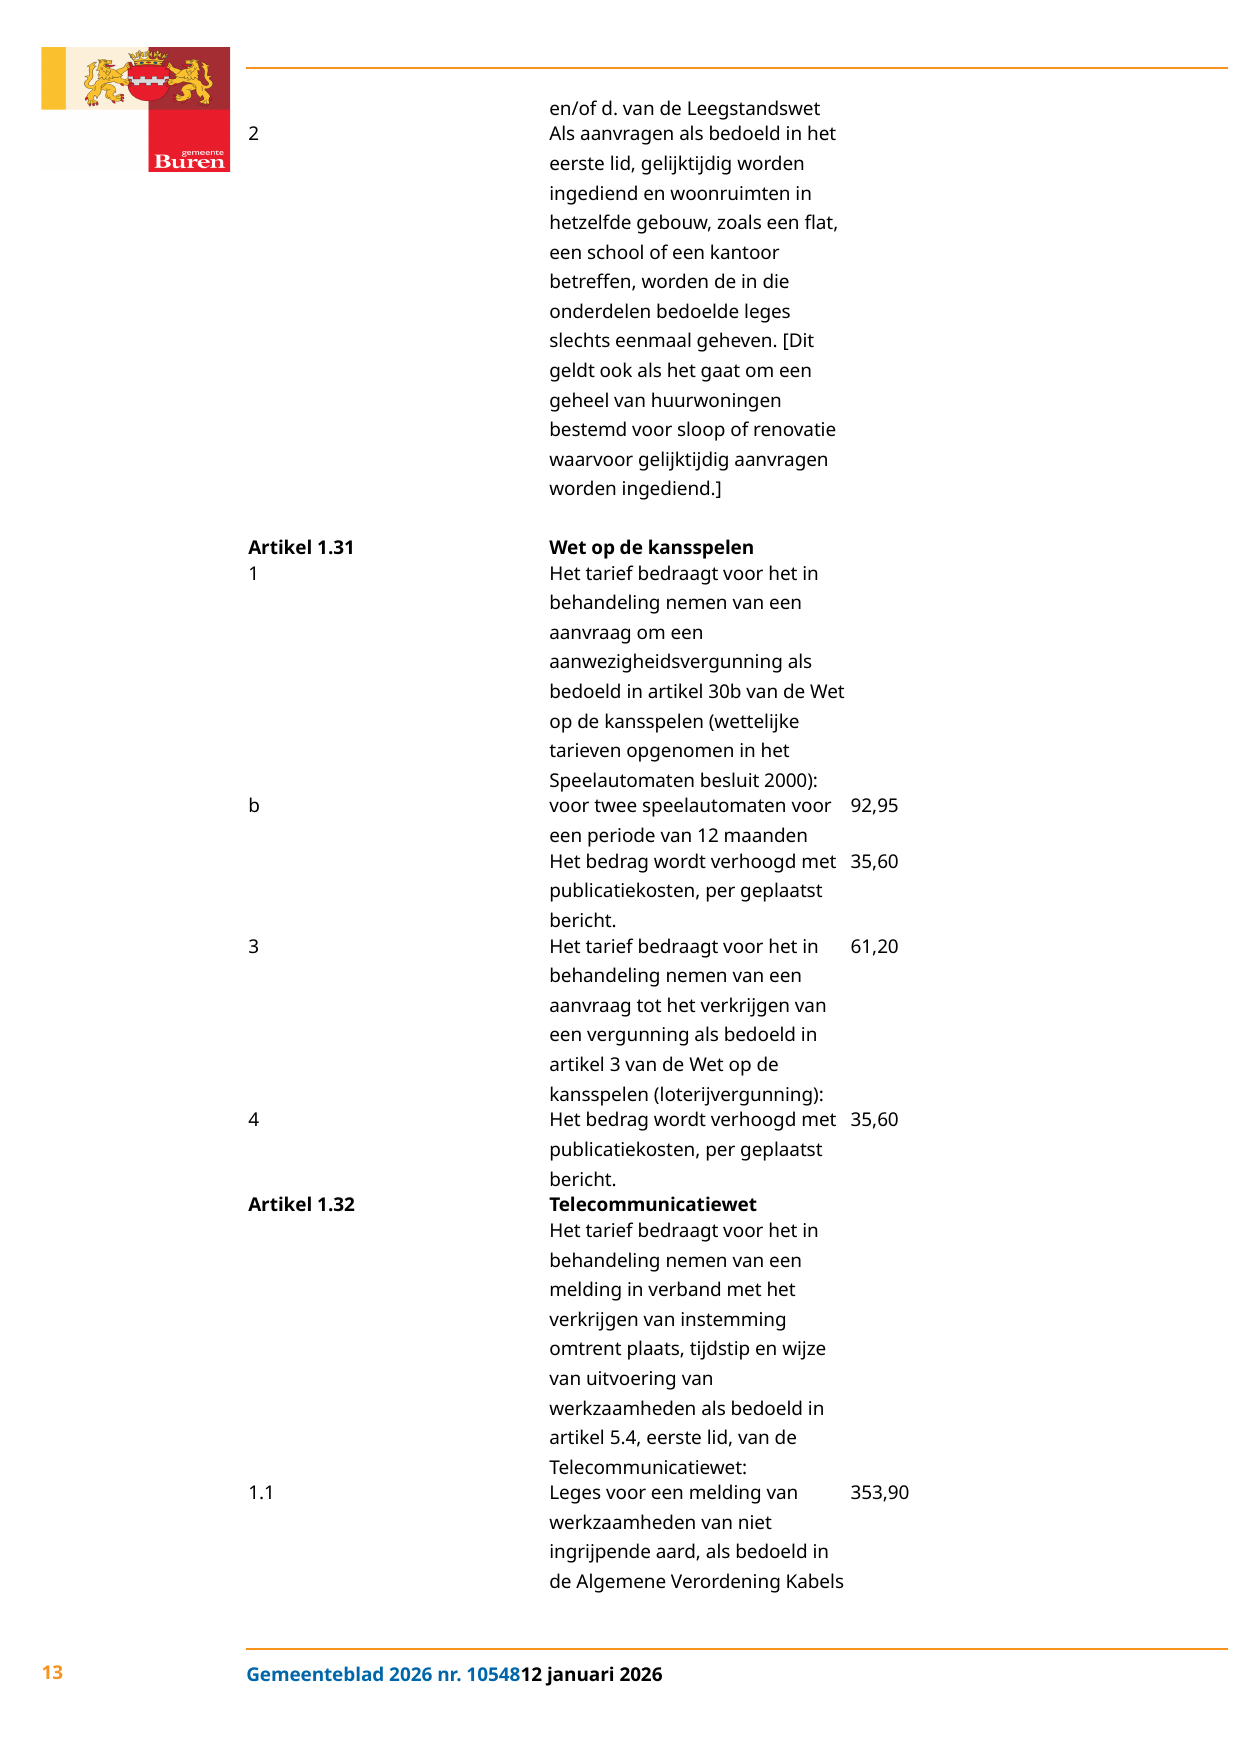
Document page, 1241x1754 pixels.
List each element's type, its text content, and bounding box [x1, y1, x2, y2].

table_cell 2 [248, 121, 549, 501]
table_cell 4 [248, 1107, 549, 1191]
table_cell voor twee speelautomaten voor een periode van 12 maanden [549, 793, 850, 848]
picture [41, 47, 231, 172]
table_cell Het bedrag wordt verhoogd met publicatiekosten, per geplaatst bericht. [549, 1107, 850, 1191]
table_cell Als aanvragen als bedoeld in het eerste lid, gelijktijdig worden ingediend en woonruimten in hetzelfde gebouw, zoals een flat, een school of een kantoor betreffen, worden de in die onderdelen bedoelde leges slechts eenmaal geheven. [Dit geldt ook als het gaat om een geheel van huurwoningen bestemd voor sloop of renovatie waarvoor gelijktijdig aanvragen worden ingediend.] [549, 121, 850, 501]
table_cell [850, 121, 1152, 501]
table_cell 61,20 [850, 933, 1152, 1107]
table_cell [850, 95, 1152, 121]
table_cell en/of d. van de Leegstandswet [549, 95, 850, 121]
table_cell [850, 560, 1152, 793]
table_cell [850, 1217, 1152, 1479]
table_cell [850, 1191, 1152, 1217]
table_header Artikel 1.31 [248, 534, 549, 560]
table_cell 35,60 [850, 1107, 1152, 1191]
table_cell Het tarief bedraagt voor het in behandeling nemen van een aanvraag om een aanwezigheidsvergunning als bedoeld in artikel 30b van de Wet op de kansspelen (wettelijke tarieven opgenomen in het Speelautomaten besluit 2000): [549, 560, 850, 793]
table_cell Leges voor een melding van werkzaamheden van niet ingrijpende aard, als bedoeld in de Algemene Verordening Kabels [549, 1480, 850, 1594]
table_cell Artikel 1.32 [248, 1191, 549, 1217]
table_header [850, 534, 1152, 560]
table_cell Het bedrag wordt verhoogd met publicatiekosten, per geplaatst bericht. [549, 848, 850, 933]
table_cell 353,90 [850, 1480, 1152, 1594]
table_cell Telecommunicatiewet [549, 1191, 850, 1217]
table_cell Het tarief bedraagt voor het in behandeling nemen van een melding in verband met het verkrijgen van instemming omtrent plaats, tijdstip en wijze van uitvoering van werkzaamheden als bedoeld in artikel 5.4, eerste lid, van de Telecommunicatiewet: [549, 1217, 850, 1479]
table_cell Het tarief bedraagt voor het in behandeling nemen van een aanvraag tot het verkrijgen van een vergunning als bedoeld in artikel 3 van de Wet op de kansspelen (loterijvergunning): [549, 933, 850, 1107]
table_cell 1 [248, 560, 549, 793]
table_cell 1.1 [248, 1480, 549, 1594]
table_header Wet op de kansspelen [549, 534, 850, 560]
table_cell [248, 1217, 549, 1479]
table_cell 92,95 [850, 793, 1152, 848]
table_cell [248, 848, 549, 933]
table_cell 35,60 [850, 848, 1152, 933]
table_cell [248, 95, 549, 121]
table_cell b [248, 793, 549, 848]
table_cell 3 [248, 933, 549, 1107]
